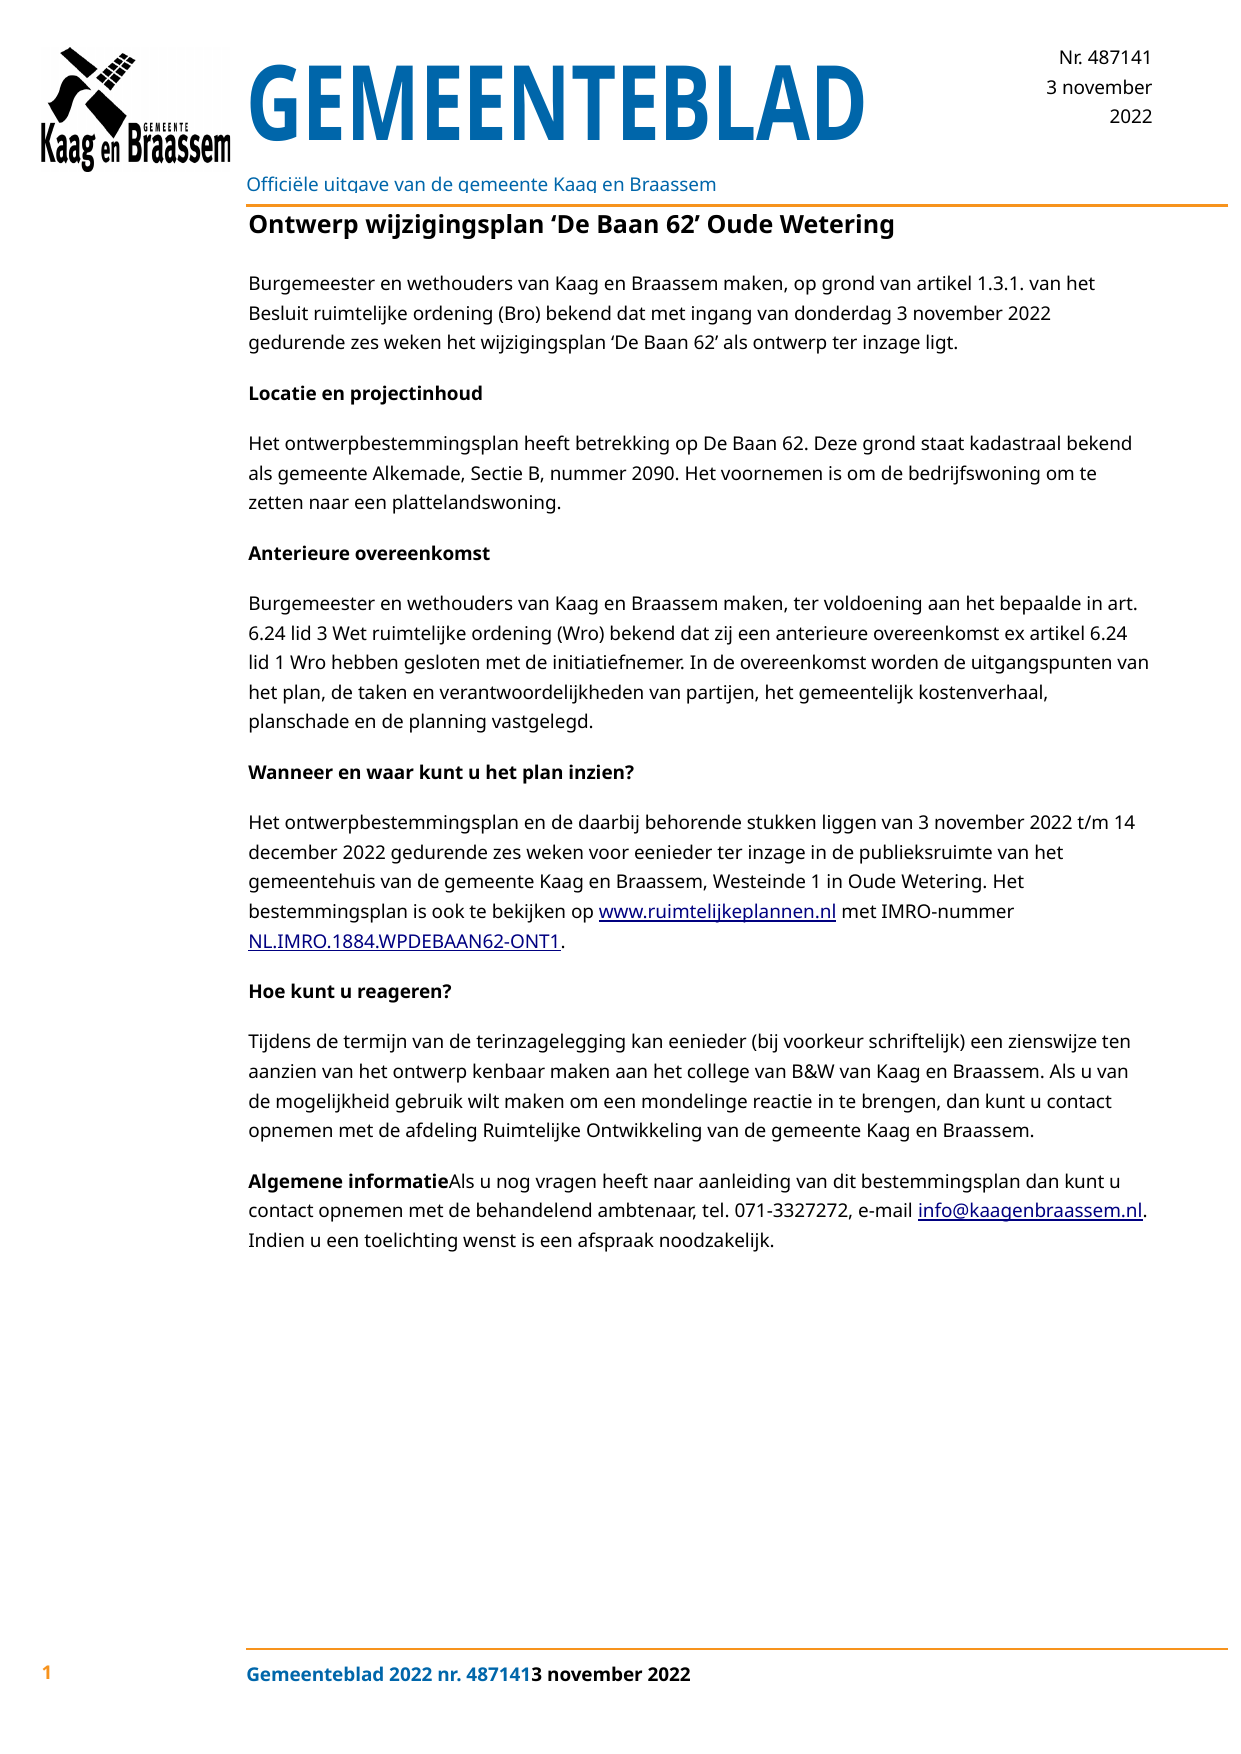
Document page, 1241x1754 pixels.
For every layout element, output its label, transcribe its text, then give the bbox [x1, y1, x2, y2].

text Het ontwerpbestemmingsplan heeft betrekking op De Baan 62. Deze grond staat kadastraal bekend als gemeente Alkemade, Sectie B, nummer 2090. Het voornemen is om de bedrijfswoning om te zetten naar een plattelandswoning. [248, 430, 1152, 515]
text Hoe kunt u reageren? [248, 978, 1152, 1004]
text Algemene informatieAls u nog vragen heeft naar aanleiding van dit bestemmingsplan dan kunt u contact opnemen met de behandelend ambtenaar, tel. 071-3327272, e-mail info@kaagenbraassem.nl. Indien u een toelichting wenst is een afspraak noodzakelijk. [248, 1168, 1152, 1253]
text Wanneer en waar kunt u het plan inzien? [248, 759, 1152, 785]
text Ontwerp wijzigingsplan ‘De Baan 62’ Oude Wetering [248, 207, 1152, 241]
text Burgemeester en wethouders van Kaag en Braassem maken, ter voldoening aan het bepaalde in art. 6.24 lid 3 Wet ruimtelijke ordening (Wro) bekend dat zij een anterieure overeenkomst ex artikel 6.24 lid 1 Wro hebben gesloten met de initiatiefnemer. In de overeenkomst worden de uitgangspunten van het plan, de taken en verantwoordelijkheden van partijen, het gemeentelijk kostenverhaal, planschade en de planning vastgelegd. [248, 590, 1152, 734]
picture [41, 47, 231, 172]
text Tijdens de termijn van de terinzagelegging kan eenieder (bij voorkeur schriftelijk) een zienswijze ten aanzien van het ontwerp kenbaar maken aan het college van B&W van Kaag en Braassem. Als u van de mogelijkheid gebruik wilt maken om een mondelinge reactie in te brengen, dan kunt u contact opnemen met de afdeling Ruimtelijke Ontwikkeling van de gemeente Kaag en Braassem. [248, 1029, 1152, 1143]
text Burgemeester en wethouders van Kaag en Braassem maken, op grond van artikel 1.3.1. van het Besluit ruimtelijke ordening (Bro) bekend dat met ingang van donderdag 3 november 2022 gedurende zes weken het wijzigingsplan ‘De Baan 62’ als ontwerp ter inzage ligt. [248, 270, 1152, 355]
text Het ontwerpbestemmingsplan en de daarbij behorende stukken liggen van 3 november 2022 t/m 14 december 2022 gedurende zes weken voor eenieder ter inzage in de publieksruimte van het gemeentehuis van de gemeente Kaag en Braassem, Westeinde 1 in Oude Wetering. Het bestemmingsplan is ook te bekijken op www.ruimtelijkeplannen.nl met IMRO-nummer NL.IMRO.1884.WPDEBAAN62-ONT1. [248, 809, 1152, 953]
text Locatie en projectinhoud [248, 380, 1152, 406]
text Anterieure overeenkomst [248, 540, 1152, 566]
